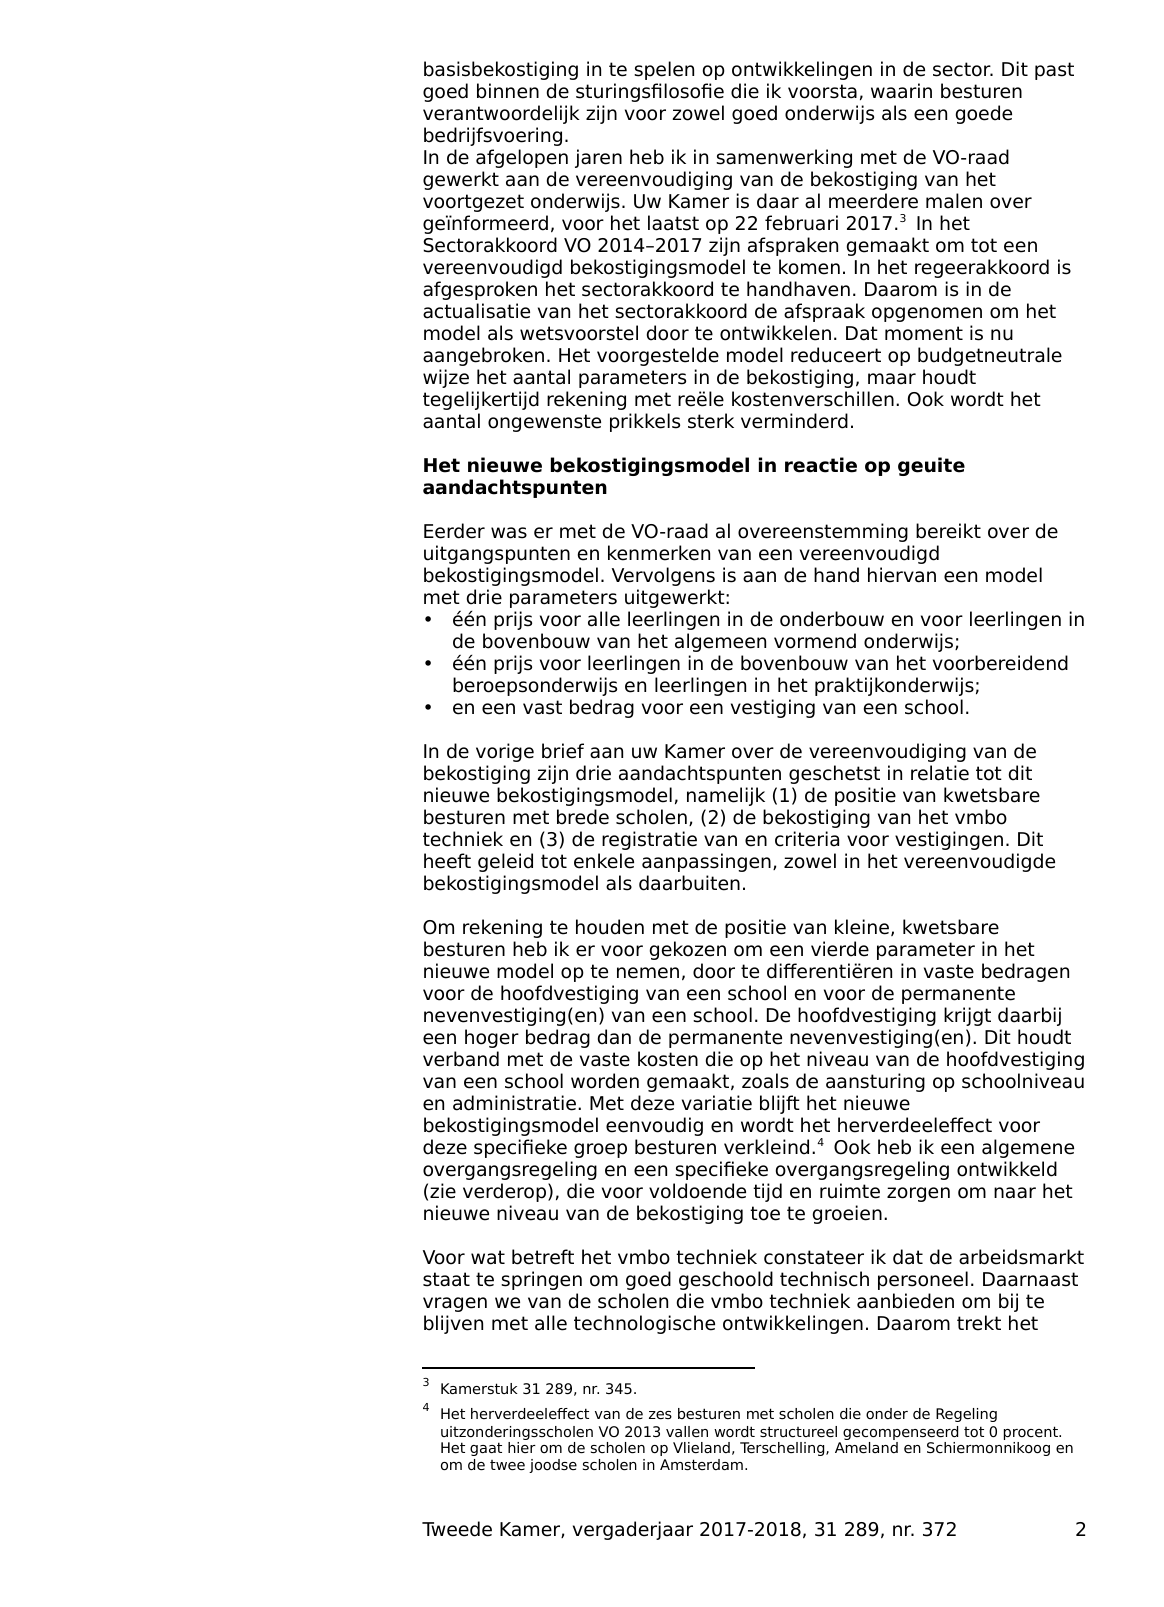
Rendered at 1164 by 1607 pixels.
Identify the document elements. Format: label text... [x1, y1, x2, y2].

subtitle Het nieuwe bekostigingsmodel in reactie op geuite aandachtspunten [422, 455, 1087, 499]
text basisbekostiging in te spelen op ontwikkelingen in de sector. Dit past goed binnen de sturingsfilosofie die ik voorsta, waarin besturen verantwoordelijk zijn voor zowel goed onderwijs als een goede bedrijfsvoering. [422, 59, 1087, 147]
text Kamerstuk 31 289, nr. 345. [422, 1377, 1087, 1399]
text • en een vast bedrag voor een vestiging van een school. [422, 697, 1087, 719]
text Voor wat betreft het vmbo techniek constateer ik dat de arbeidsmarkt staat te springen om goed geschoold technisch personeel. Daarnaast vragen we van de scholen die vmbo techniek aanbieden om bij te blijven met alle technologische ontwikkelingen. Daarom trekt het [422, 1247, 1087, 1335]
text Het herverdeeleffect van de zes besturen met scholen die onder de Regeling uitzonderingsscholen VO 2013 vallen wordt structureel gecompenseerd tot 0 procent. Het gaat hier om de scholen op Vlieland, Terschelling, Ameland en Schiermonnikoog en om de twee joodse scholen in Amsterdam. [422, 1402, 1087, 1474]
text In de vorige brief aan uw Kamer over de vereenvoudiging van de bekostiging zijn drie aandachtspunten geschetst in relatie tot dit nieuwe bekostigingsmodel, namelijk (1) de positie van kwetsbare besturen met brede scholen, (2) de bekostiging van het vmbo techniek en (3) de registratie van en criteria voor vestigingen. Dit heeft geleid tot enkele aanpassingen, zowel in het vereenvoudigde bekostigingsmodel als daarbuiten. [422, 741, 1087, 895]
text • één prijs voor leerlingen in de bovenbouw van het voorbereidend beroepsonderwijs en leerlingen in het praktijkonderwijs; [422, 653, 1087, 697]
text Eerder was er met de VO-raad al overeenstemming bereikt over de uitgangspunten en kenmerken van een vereenvoudigd bekostigingsmodel. Vervolgens is aan de hand hiervan een model met drie parameters uitgewerkt: [422, 521, 1087, 609]
text In de afgelopen jaren heb ik in samenwerking met de VO-raad gewerkt aan de vereenvoudiging van de bekostiging van het voortgezet onderwijs. Uw Kamer is daar al meerdere malen over geïnformeerd, voor het laatst op 22 februari 2017. In het Sectorakkoord VO 2014–2017 zijn afspraken gemaakt om tot een vereenvoudigd bekostigingsmodel te komen. In het regeerakkoord is afgesproken het sectorakkoord te handhaven. Daarom is in de actualisatie van het sectorakkoord de afspraak opgenomen om het model als wetsvoorstel door te ontwikkelen. Dat moment is nu aangebroken. Het voorgestelde model reduceert op budgetneutrale wijze het aantal parameters in de bekostiging, maar houdt tegelijkertijd rekening met reële kostenverschillen. Ook wordt het aantal ongewenste prikkels sterk verminderd. [422, 147, 1087, 433]
text • één prijs voor alle leerlingen in de onderbouw en voor leerlingen in de bovenbouw van het algemeen vormend onderwijs; [422, 609, 1087, 653]
text Om rekening te houden met de positie van kleine, kwetsbare besturen heb ik er voor gekozen om een vierde parameter in het nieuwe model op te nemen, door te differentiëren in vaste bedragen voor de hoofdvestiging van een school en voor de permanente nevenvestiging(en) van een school. De hoofdvestiging krijgt daarbij een hoger bedrag dan de permanente nevenvestiging(en). Dit houdt verband met de vaste kosten die op het niveau van de hoofdvestiging van een school worden gemaakt, zoals de aansturing op schoolniveau en administratie. Met deze variatie blijft het nieuwe bekostigingsmodel eenvoudig en wordt het herverdeeleffect voor deze specifieke groep besturen verkleind. Ook heb ik een algemene overgangsregeling en een specifieke overgangsregeling ontwikkeld (zie verderop), die voor voldoende tijd en ruimte zorgen om naar het nieuwe niveau van de bekostiging toe te groeien. [422, 917, 1087, 1225]
